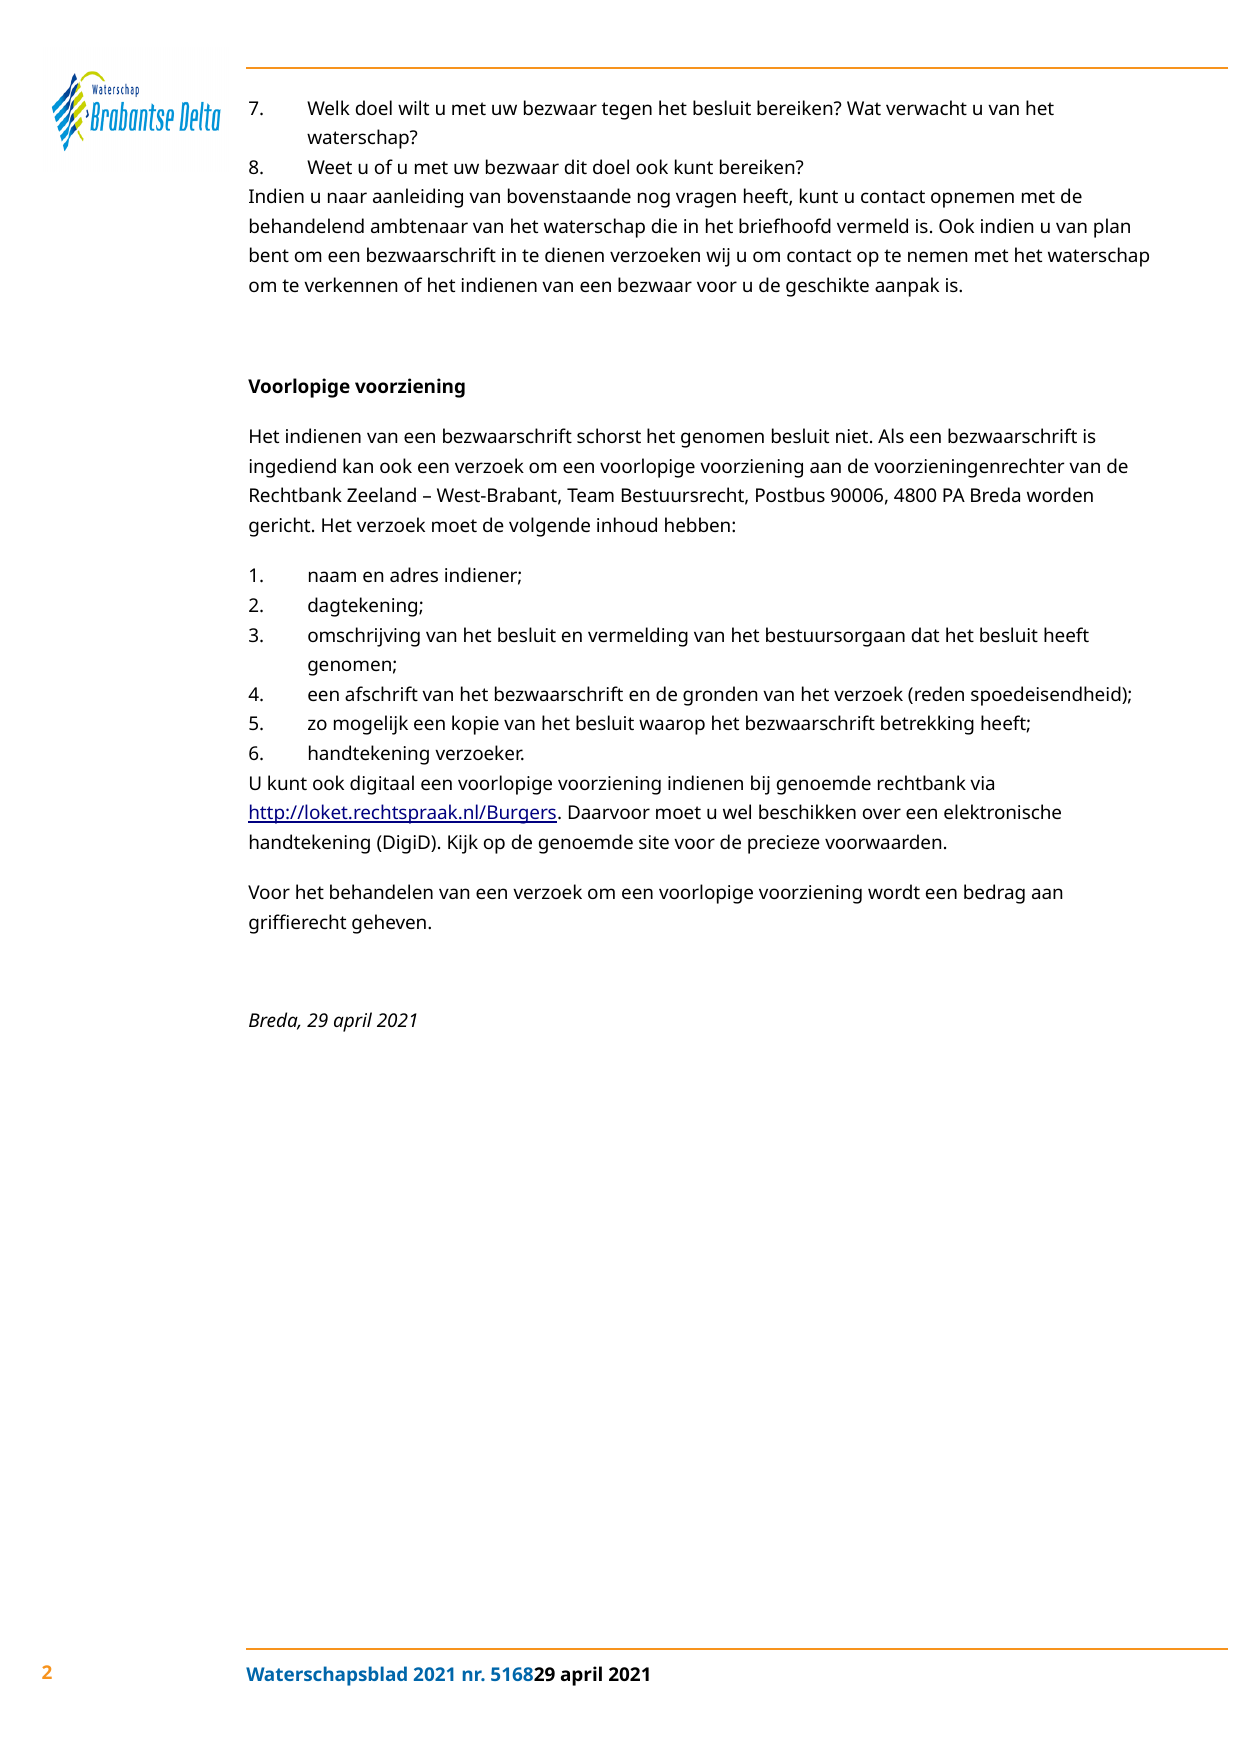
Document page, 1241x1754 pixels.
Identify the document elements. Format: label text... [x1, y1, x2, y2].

text Voorlopige voorziening [248, 373, 1152, 399]
text Het indienen van een bezwaarschrift schorst het genomen besluit niet. Als een bezwaarschrift is ingediend kan ook een verzoek om een voorlopige voorziening aan de voorzieningenrechter van de Rechtbank Zeeland – West-Brabant, Team Bestuursrecht, Postbus 90006, 4800 PA Breda worden gericht. Het verzoek moet de volgende inhoud hebben: [248, 423, 1152, 538]
text U kunt ook digitaal een voorlopige voorziening indienen bij genoemde rechtbank via http://loket.rechtspraak.nl/Burgers. Daarvoor moet u wel beschikken over een elektronische handtekening (DigiD). Kijk op de genoemde site voor de precieze voorwaarden. [248, 770, 1152, 855]
text Breda, 29 april 2021 [248, 1007, 1152, 1033]
list zo mogelijk een kopie van het besluit waarop het bezwaarschrift betrekking heeft; [248, 711, 1152, 736]
list dagtekening; [248, 592, 1152, 618]
text Indien u naar aanleiding van bovenstaande nog vragen heeft, kunt u contact opnemen met de behandelend ambtenaar van het waterschap die in het briefhoofd vermeld is. Ook indien u van plan bent om een bezwaarschrift in te dienen verzoeken wij u om contact op te nemen met het waterschap om te verkennen of het indienen van een bezwaar voor u de geschikte aanpak is. [248, 183, 1152, 298]
list Welk doel wilt u met uw bezwaar tegen het besluit bereiken? Wat verwacht u van het waterschap? [248, 95, 1152, 150]
list naam en adres indiener; [248, 563, 1152, 588]
list handtekening verzoeker. [248, 740, 1152, 766]
list omschrijving van het besluit en vermelding van het bestuursorgaan dat het besluit heeft genomen; [248, 622, 1152, 677]
list een afschrift van het bezwaarschrift en de gronden van het verzoek (reden spoedeisendheid); [248, 681, 1152, 707]
picture [41, 47, 231, 172]
list Weet u of u met uw bezwaar dit doel ook kunt bereiken? [248, 154, 1152, 180]
text Voor het behandelen van een verzoek om een voorlopige voorziening wordt een bedrag aan griffierecht geheven. [248, 879, 1152, 935]
